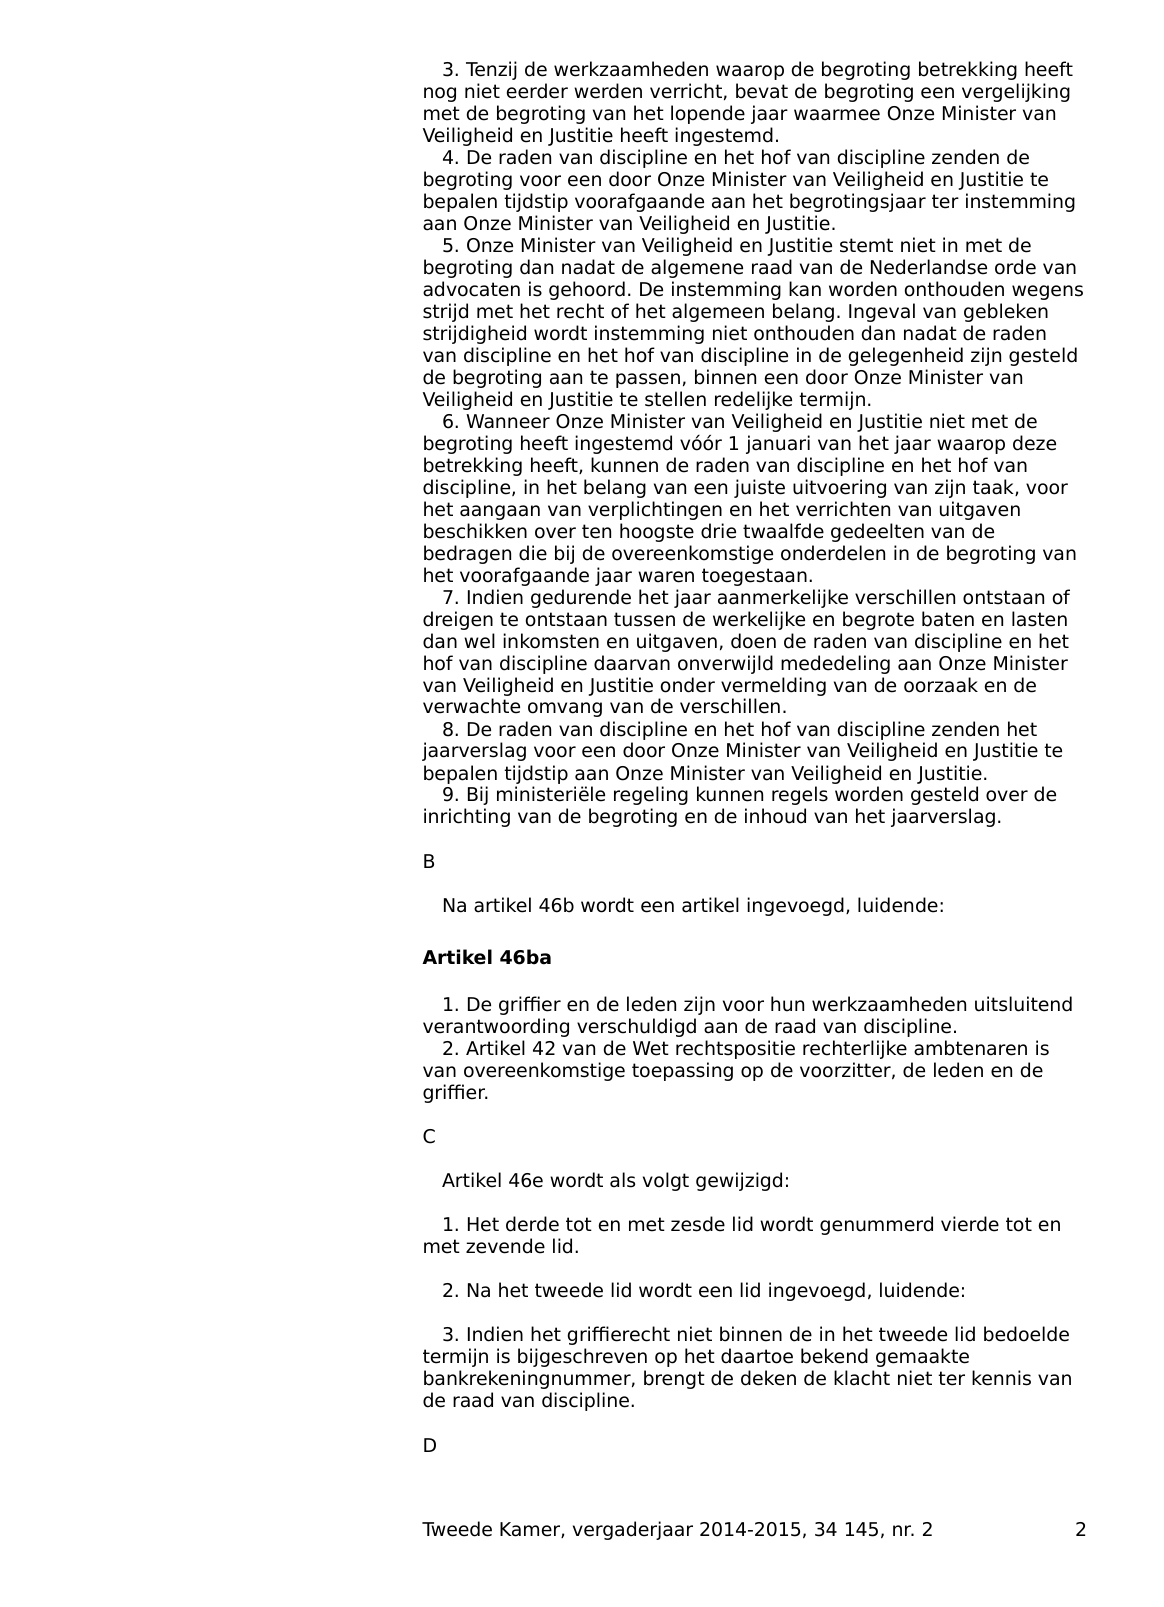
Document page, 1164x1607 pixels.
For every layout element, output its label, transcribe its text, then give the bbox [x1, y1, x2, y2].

text 5. Onze Minister van Veiligheid en Justitie stemt niet in met de begroting dan nadat de algemene raad van de Nederlandse orde van advocaten is gehoord. De instemming kan worden onthouden wegens strijd met het recht of het algemeen belang. Ingeval van gebleken strijdigheid wordt instemming niet onthouden dan nadat de raden van discipline en het hof van discipline in de gelegenheid zijn gesteld de begroting aan te passen, binnen een door Onze Minister van Veiligheid en Justitie te stellen redelijke termijn. [422, 235, 1087, 411]
text 6. Wanneer Onze Minister van Veiligheid en Justitie niet met de begroting heeft ingestemd vóór 1 januari van het jaar waarop deze betrekking heeft, kunnen de raden van discipline en het hof van discipline, in het belang van een juiste uitvoering van zijn taak, voor het aangaan van verplichtingen en het verrichten van uitgaven beschikken over ten hoogste drie twaalfde gedeelten van de bedragen die bij de overeenkomstige onderdelen in de begroting van het voorafgaande jaar waren toegestaan. [422, 411, 1087, 587]
text 8. De raden van discipline en het hof van discipline zenden het jaarverslag voor een door Onze Minister van Veiligheid en Justitie te bepalen tijdstip aan Onze Minister van Veiligheid en Justitie. [422, 718, 1087, 784]
text 7. Indien gedurende het jaar aanmerkelijke verschillen ontstaan of dreigen te ontstaan tussen de werkelijke en begrote baten en lasten dan wel inkomsten en uitgaven, doen de raden van discipline en het hof van discipline daarvan onverwijld mededeling aan Onze Minister van Veiligheid en Justitie onder vermelding van de oorzaak en de verwachte omvang van de verschillen. [422, 587, 1087, 718]
text 2. Na het tweede lid wordt een lid ingevoegd, luidende: [422, 1280, 1087, 1302]
text Artikel 46e wordt als volgt gewijzigd: [422, 1170, 1087, 1192]
text 2. Artikel 42 van de Wet rechtspositie rechterlijke ambtenaren is van overeenkomstige toepassing op de voorzitter, de leden en de griffier. [422, 1038, 1087, 1103]
text C [422, 1126, 1087, 1148]
text 3. Tenzij de werkzaamheden waarop de begroting betrekking heeft nog niet eerder werden verricht, bevat de begroting een vergelijking met de begroting van het lopende jaar waarmee Onze Minister van Veiligheid en Justitie heeft ingestemd. [422, 59, 1087, 147]
text 9. Bij ministeriële regeling kunnen regels worden gesteld over de inrichting van de begroting en de inhoud van het jaarverslag. [422, 784, 1087, 828]
text B [422, 851, 1087, 872]
subtitle Artikel 46ba [422, 947, 1087, 969]
text Na artikel 46b wordt een artikel ingevoegd, luidende: [422, 895, 1087, 917]
text 1. De griffier en de leden zijn voor hun werkzaamheden uitsluitend verantwoording verschuldigd aan de raad van discipline. [422, 994, 1087, 1038]
text D [422, 1434, 1087, 1456]
text 1. Het derde tot en met zesde lid wordt genummerd vierde tot en met zevende lid. [422, 1214, 1087, 1258]
text 4. De raden van discipline en het hof van discipline zenden de begroting voor een door Onze Minister van Veiligheid en Justitie te bepalen tijdstip voorafgaande aan het begrotingsjaar ter instemming aan Onze Minister van Veiligheid en Justitie. [422, 147, 1087, 235]
text 3. Indien het griffierecht niet binnen de in het tweede lid bedoelde termijn is bijgeschreven op het daartoe bekend gemaakte bankrekeningnummer, brengt de deken de klacht niet ter kennis van de raad van discipline. [422, 1324, 1087, 1412]
